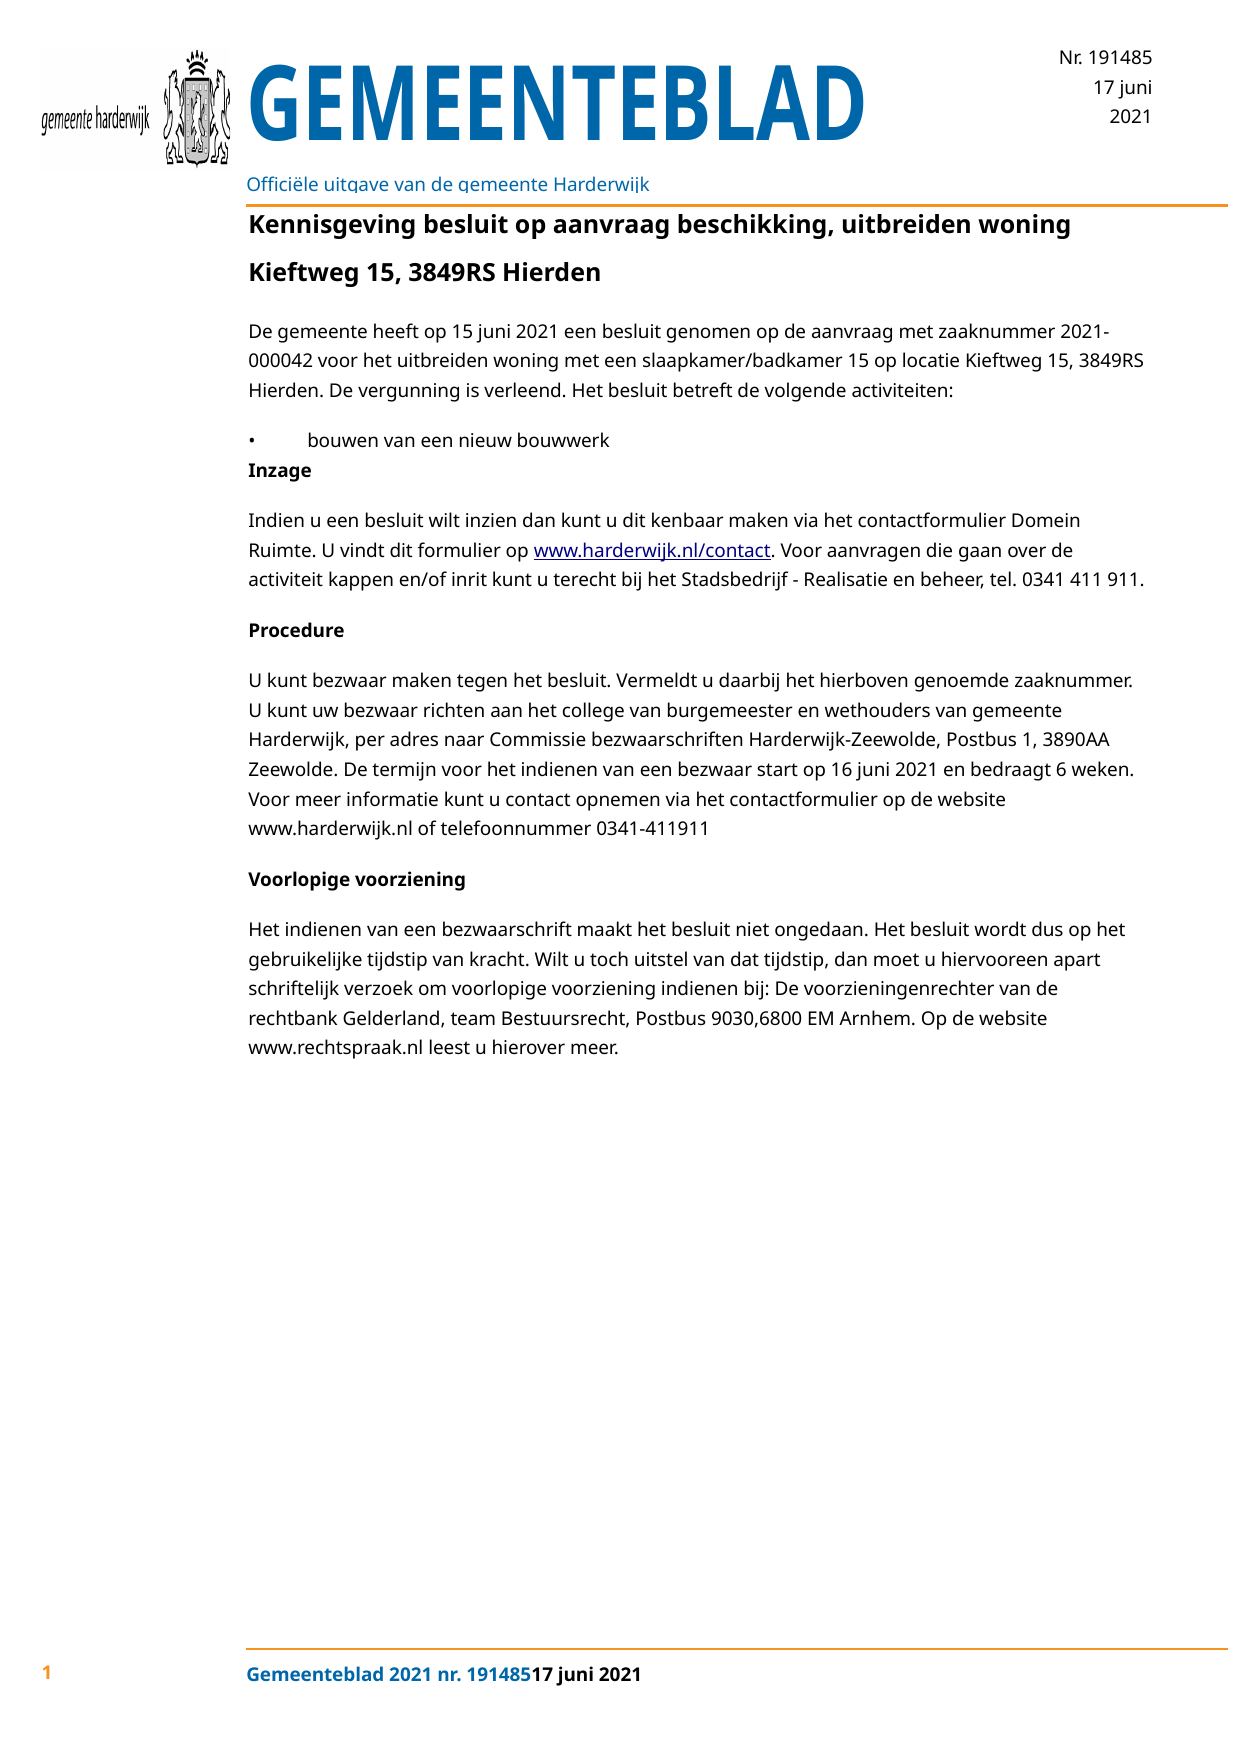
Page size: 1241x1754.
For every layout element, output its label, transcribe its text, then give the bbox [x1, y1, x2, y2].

text Indien u een besluit wilt inzien dan kunt u dit kenbaar maken via het contactformulier Domein Ruimte. U vindt dit formulier op www.harderwijk.nl/contact. Voor aanvragen die gaan over de activiteit kappen en/of inrit kunt u terecht bij het Stadsbedrijf - Realisatie en beheer, tel. 0341 411 911. [248, 507, 1152, 592]
picture [41, 47, 231, 172]
list bouwen van een nieuw bouwwerk [248, 427, 1152, 453]
text U kunt bezwaar maken tegen het besluit. Vermeldt u daarbij het hierboven genoemde zaaknummer. U kunt uw bezwaar richten aan het college van burgemeester en wethouders van gemeente Harderwijk, per adres naar Commissie bezwaarschriften Harderwijk-Zeewolde, Postbus 1, 3890AA Zeewolde. De termijn voor het indienen van een bezwaar start op 16 juni 2021 en bedraagt 6 weken. Voor meer informatie kunt u contact opnemen via het contactformulier op de website www.harderwijk.nl of telefoonnummer 0341-411911 [248, 667, 1152, 841]
text Voorlopige voorziening [248, 866, 1152, 892]
text Procedure [248, 617, 1152, 643]
text Inzage [248, 457, 1152, 483]
text Het indienen van een bezwaarschrift maakt het besluit niet ongedaan. Het besluit wordt dus op het gebruikelijke tijdstip van kracht. Wilt u toch uitstel van dat tijdstip, dan moet u hiervooreen apart schriftelijk verzoek om voorlopige voorziening indienen bij: De voorzieningenrechter van de rechtbank Gelderland, team Bestuursrecht, Postbus 9030,6800 EM Arnhem. Op de website www.rechtspraak.nl leest u hierover meer. [248, 916, 1152, 1060]
text Kennisgeving besluit op aanvraag beschikking, uitbreiden woning Kieftweg 15, 3849RS Hierden [248, 207, 1152, 288]
text De gemeente heeft op 15 juni 2021 een besluit genomen op de aanvraag met zaaknummer 2021-000042 voor het uitbreiden woning met een slaapkamer/badkamer 15 op locatie Kieftweg 15, 3849RS Hierden. De vergunning is verleend. Het besluit betreft de volgende activiteiten: [248, 318, 1152, 403]
